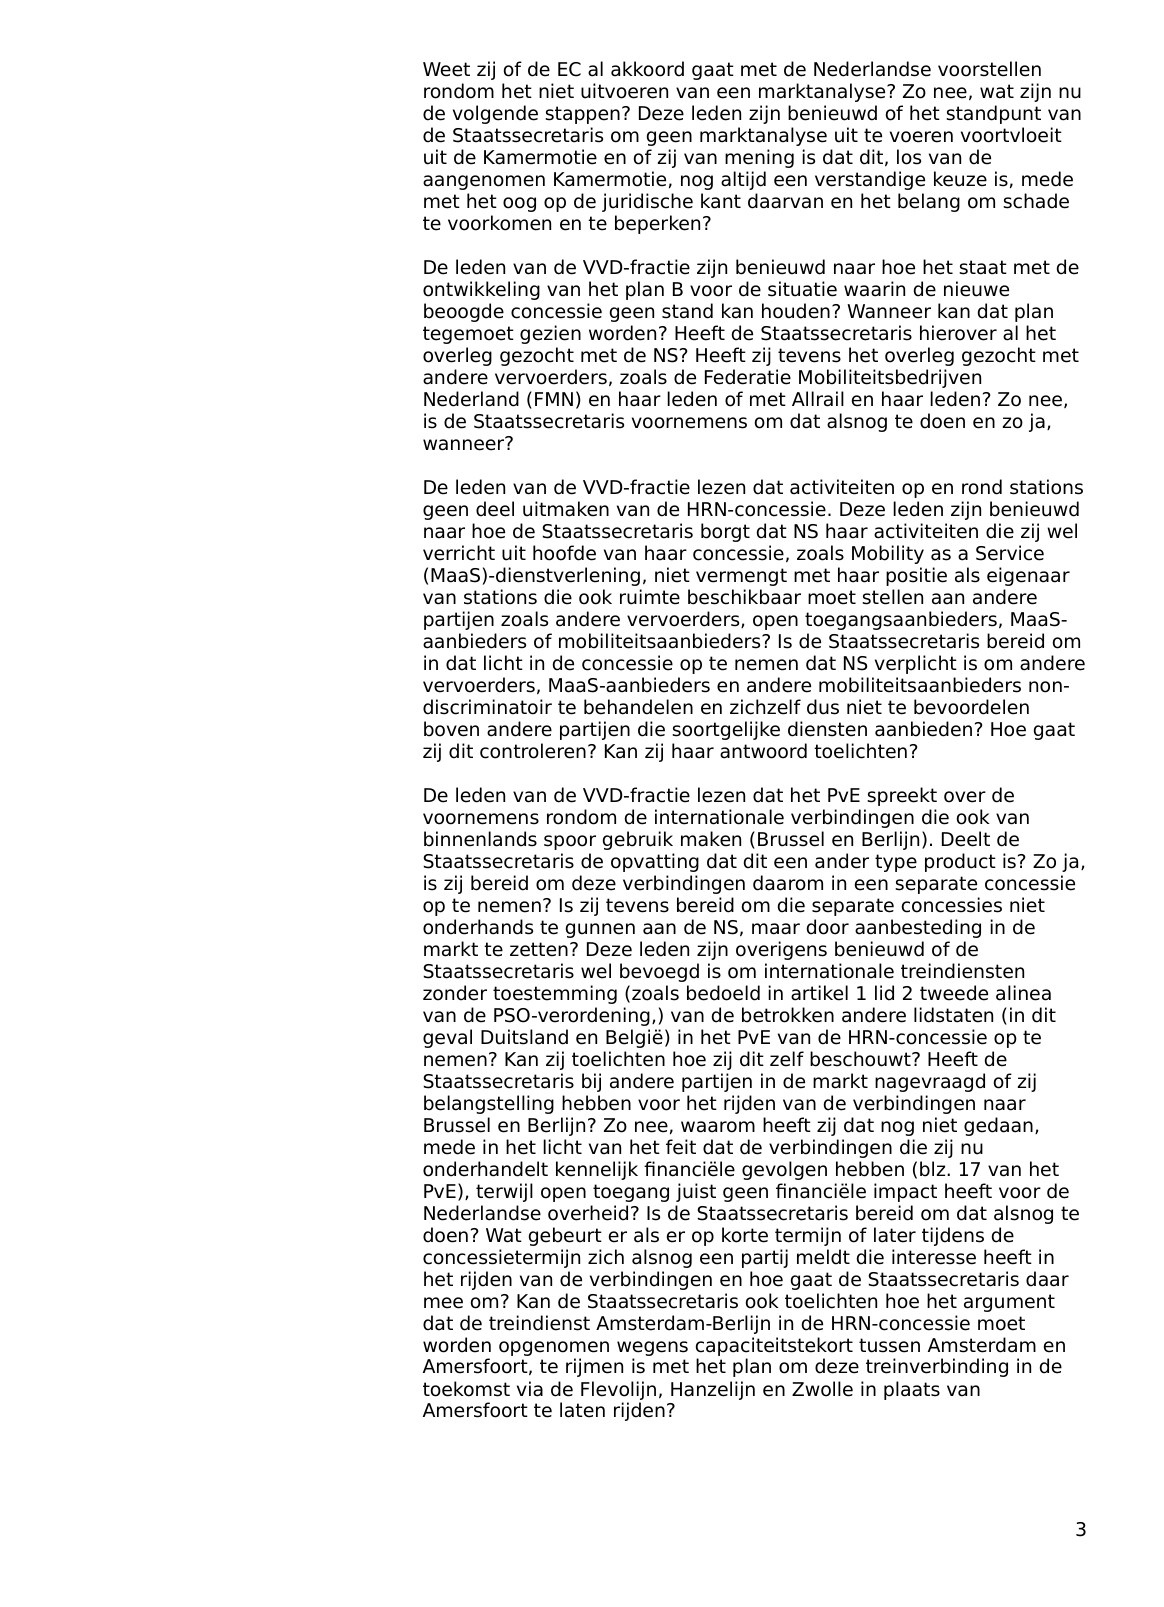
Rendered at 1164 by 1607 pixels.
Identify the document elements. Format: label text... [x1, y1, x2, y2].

text De leden van de VVD-fractie zijn benieuwd naar hoe het staat met de ontwikkeling van het plan B voor de situatie waarin de nieuwe beoogde concessie geen stand kan houden? Wanneer kan dat plan tegemoet gezien worden? Heeft de Staatssecretaris hierover al het overleg gezocht met de NS? Heeft zij tevens het overleg gezocht met andere vervoerders, zoals de Federatie Mobiliteitsbedrijven Nederland (FMN) en haar leden of met Allrail en haar leden? Zo nee, is de Staatssecretaris voornemens om dat alsnog te doen en zo ja, wanneer? [422, 257, 1087, 455]
text De leden van de VVD-fractie lezen dat activiteiten op en rond stations geen deel uitmaken van de HRN-concessie. Deze leden zijn benieuwd naar hoe de Staatssecretaris borgt dat NS haar activiteiten die zij wel verricht uit hoofde van haar concessie, zoals Mobility as a Service (MaaS)-dienstverlening, niet vermengt met haar positie als eigenaar van stations die ook ruimte beschikbaar moet stellen aan andere partijen zoals andere vervoerders, open toegangsaanbieders, MaaS-aanbieders of mobiliteitsaanbieders? Is de Staatssecretaris bereid om in dat licht in de concessie op te nemen dat NS verplicht is om andere vervoerders, MaaS-aanbieders en andere mobiliteitsaanbieders non-discriminatoir te behandelen en zichzelf dus niet te bevoordelen boven andere partijen die soortgelijke diensten aanbieden? Hoe gaat zij dit controleren? Kan zij haar antwoord toelichten? [422, 477, 1087, 763]
text De leden van de VVD-fractie lezen dat het PvE spreekt over de voornemens rondom de internationale verbindingen die ook van binnenlands spoor gebruik maken (Brussel en Berlijn). Deelt de Staatssecretaris de opvatting dat dit een ander type product is? Zo ja, is zij bereid om deze verbindingen daarom in een separate concessie op te nemen? Is zij tevens bereid om die separate concessies niet onderhands te gunnen aan de NS, maar door aanbesteding in de markt te zetten? Deze leden zijn overigens benieuwd of de Staatssecretaris wel bevoegd is om internationale treindiensten zonder toestemming (zoals bedoeld in artikel 1 lid 2 tweede alinea van de PSO-verordening,) van de betrokken andere lidstaten (in dit geval Duitsland en België) in het PvE van de HRN-concessie op te nemen? Kan zij toelichten hoe zij dit zelf beschouwt? Heeft de Staatssecretaris bij andere partijen in de markt nagevraagd of zij belangstelling hebben voor het rijden van de verbindingen naar Brussel en Berlijn? Zo nee, waarom heeft zij dat nog niet gedaan, mede in het licht van het feit dat de verbindingen die zij nu onderhandelt kennelijk financiële gevolgen hebben (blz. 17 van het PvE), terwijl open toegang juist geen financiële impact heeft voor de Nederlandse overheid? Is de Staatssecretaris bereid om dat alsnog te doen? Wat gebeurt er als er op korte termijn of later tijdens de concessietermijn zich alsnog een partij meldt die interesse heeft in het rijden van de verbindingen en hoe gaat de Staatssecretaris daar mee om? Kan de Staatssecretaris ook toelichten hoe het argument dat de treindienst Amsterdam-Berlijn in de HRN-concessie moet worden opgenomen wegens capaciteitstekort tussen Amsterdam en Amersfoort, te rijmen is met het plan om deze treinverbinding in de toekomst via de Flevolijn, Hanzelijn en Zwolle in plaats van Amersfoort te laten rijden? [422, 785, 1087, 1422]
text Weet zij of de EC al akkoord gaat met de Nederlandse voorstellen rondom het niet uitvoeren van een marktanalyse? Zo nee, wat zijn nu de volgende stappen? Deze leden zijn benieuwd of het standpunt van de Staatssecretaris om geen marktanalyse uit te voeren voortvloeit uit de Kamermotie en of zij van mening is dat dit, los van de aangenomen Kamermotie, nog altijd een verstandige keuze is, mede met het oog op de juridische kant daarvan en het belang om schade te voorkomen en te beperken? [422, 59, 1087, 235]
